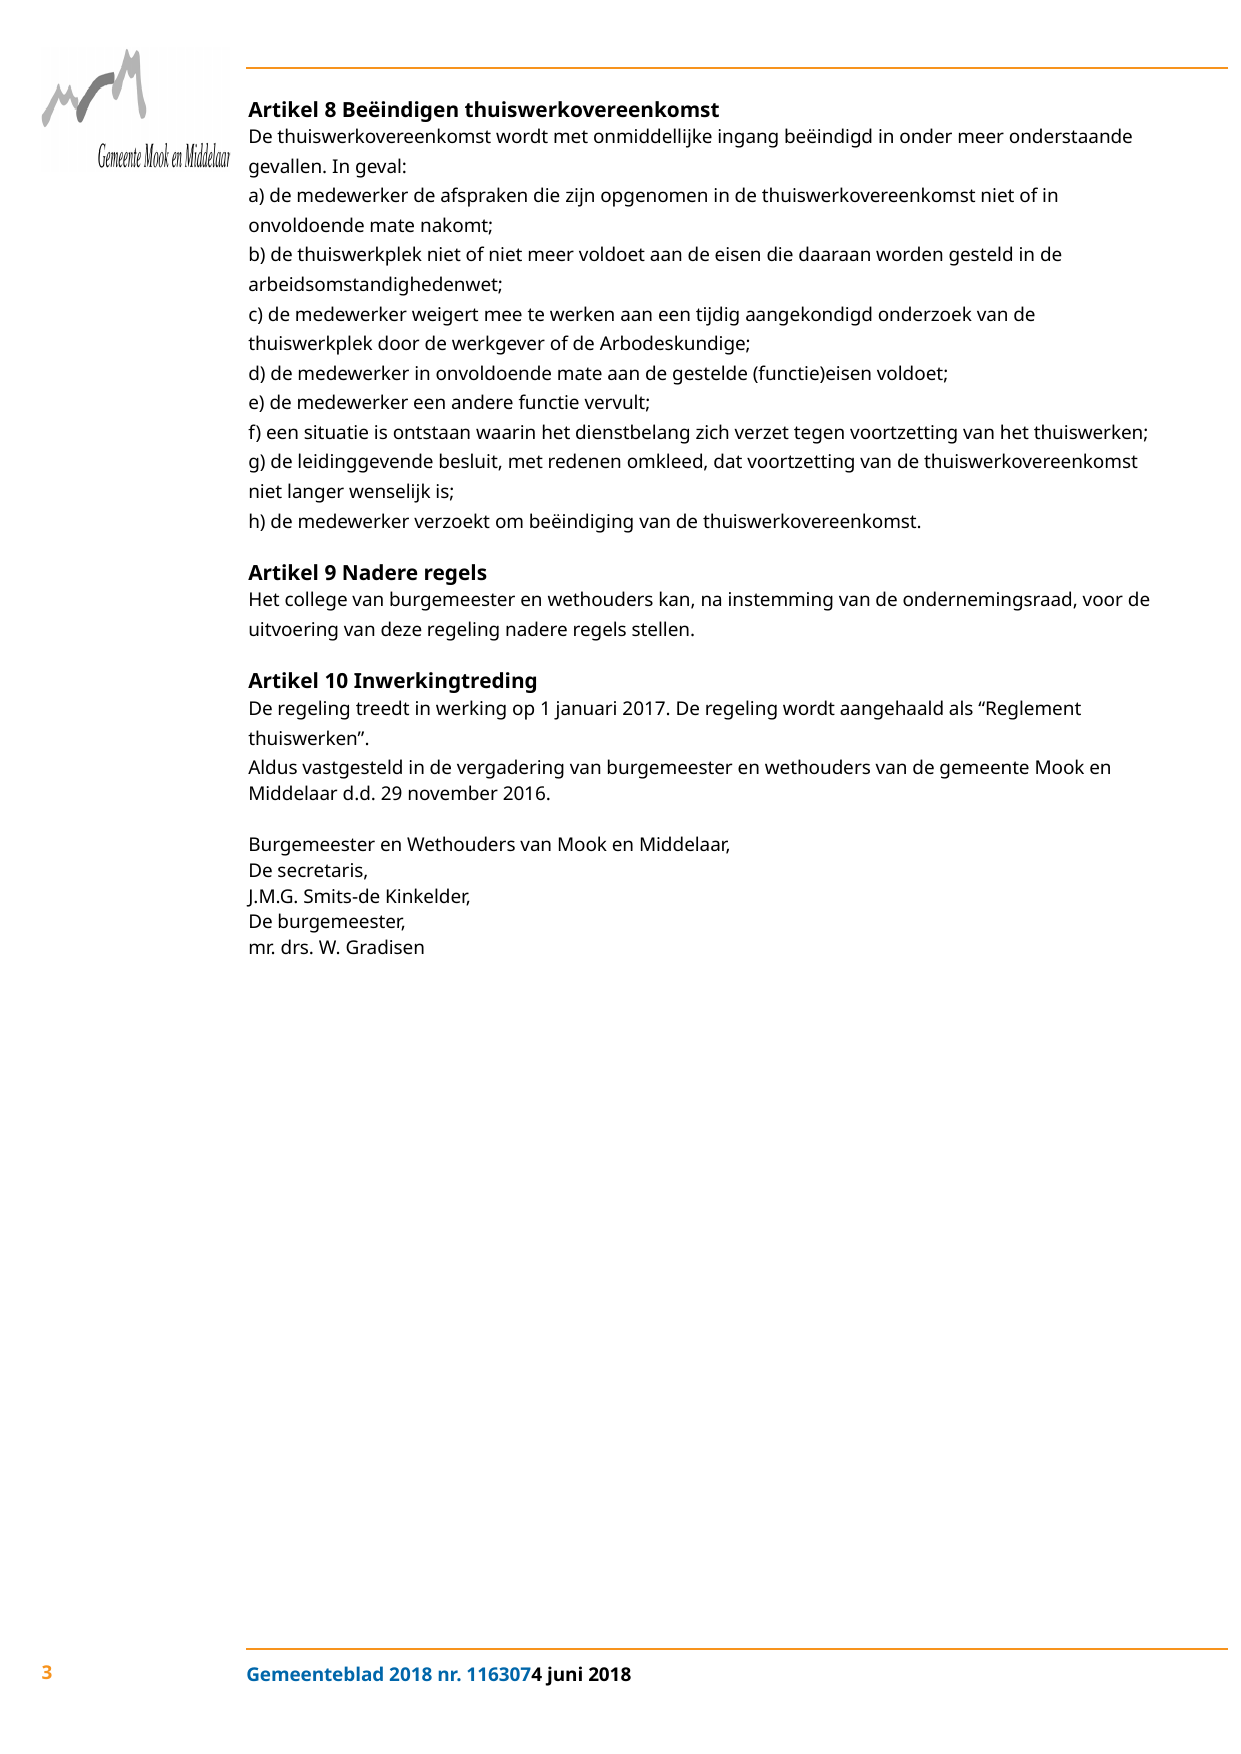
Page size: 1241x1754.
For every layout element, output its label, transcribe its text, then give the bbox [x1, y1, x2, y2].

text Artikel 9 Nadere regels [248, 558, 1152, 587]
text a) de medewerker de afspraken die zijn opgenomen in de thuiswerkovereenkomst niet of in onvoldoende mate nakomt; [248, 182, 1152, 238]
picture [41, 47, 231, 172]
text Artikel 10 Inwerkingtreding [248, 667, 1152, 695]
text Het college van burgemeester en wethouders kan, na instemming van de ondernemingsraad, voor de uitvoering van deze regeling nadere regels stellen. [248, 587, 1152, 642]
text d) de medewerker in onvoldoende mate aan de gestelde (functie)eisen voldoet; [248, 360, 1152, 386]
text h) de medewerker verzoekt om beëindiging van de thuiswerkovereenkomst. [248, 508, 1152, 533]
text c) de medewerker weigert mee te werken aan een tijdig aangekondigd onderzoek van de thuiswerkplek door de werkgever of de Arbodeskundige; [248, 301, 1152, 356]
text e) de medewerker een andere functie vervult; [248, 389, 1152, 415]
text Burgemeester en Wethouders van Mook en Middelaar, [248, 831, 1152, 857]
text g) de leidinggevende besluit, met redenen omkleed, dat voortzetting van de thuiswerkovereenkomst niet langer wenselijk is; [248, 449, 1152, 504]
text De secretaris, [248, 857, 1152, 883]
text b) de thuiswerkplek niet of niet meer voldoet aan de eisen die daaraan worden gesteld in de arbeidsomstandighedenwet; [248, 242, 1152, 297]
text Artikel 8 Beëindigen thuiswerkovereenkomst [248, 95, 1152, 123]
text Aldus vastgesteld in de vergadering van burgemeester en wethouders van de gemeente Mook en Middelaar d.d. 29 november 2016. [248, 754, 1152, 806]
text De thuiswerkovereenkomst wordt met onmiddellijke ingang beëindigd in onder meer onderstaande gevallen. In geval: [248, 123, 1152, 178]
text De burgemeester, [248, 909, 1152, 934]
text mr. drs. W. Gradisen [248, 934, 1152, 960]
text f) een situatie is ontstaan waarin het dienstbelang zich verzet tegen voortzetting van het thuiswerken; [248, 419, 1152, 445]
text J.M.G. Smits-de Kinkelder, [248, 883, 1152, 909]
text De regeling treedt in werking op 1 januari 2017. De regeling wordt aangehaald als “Reglement thuiswerken”. [248, 695, 1152, 750]
